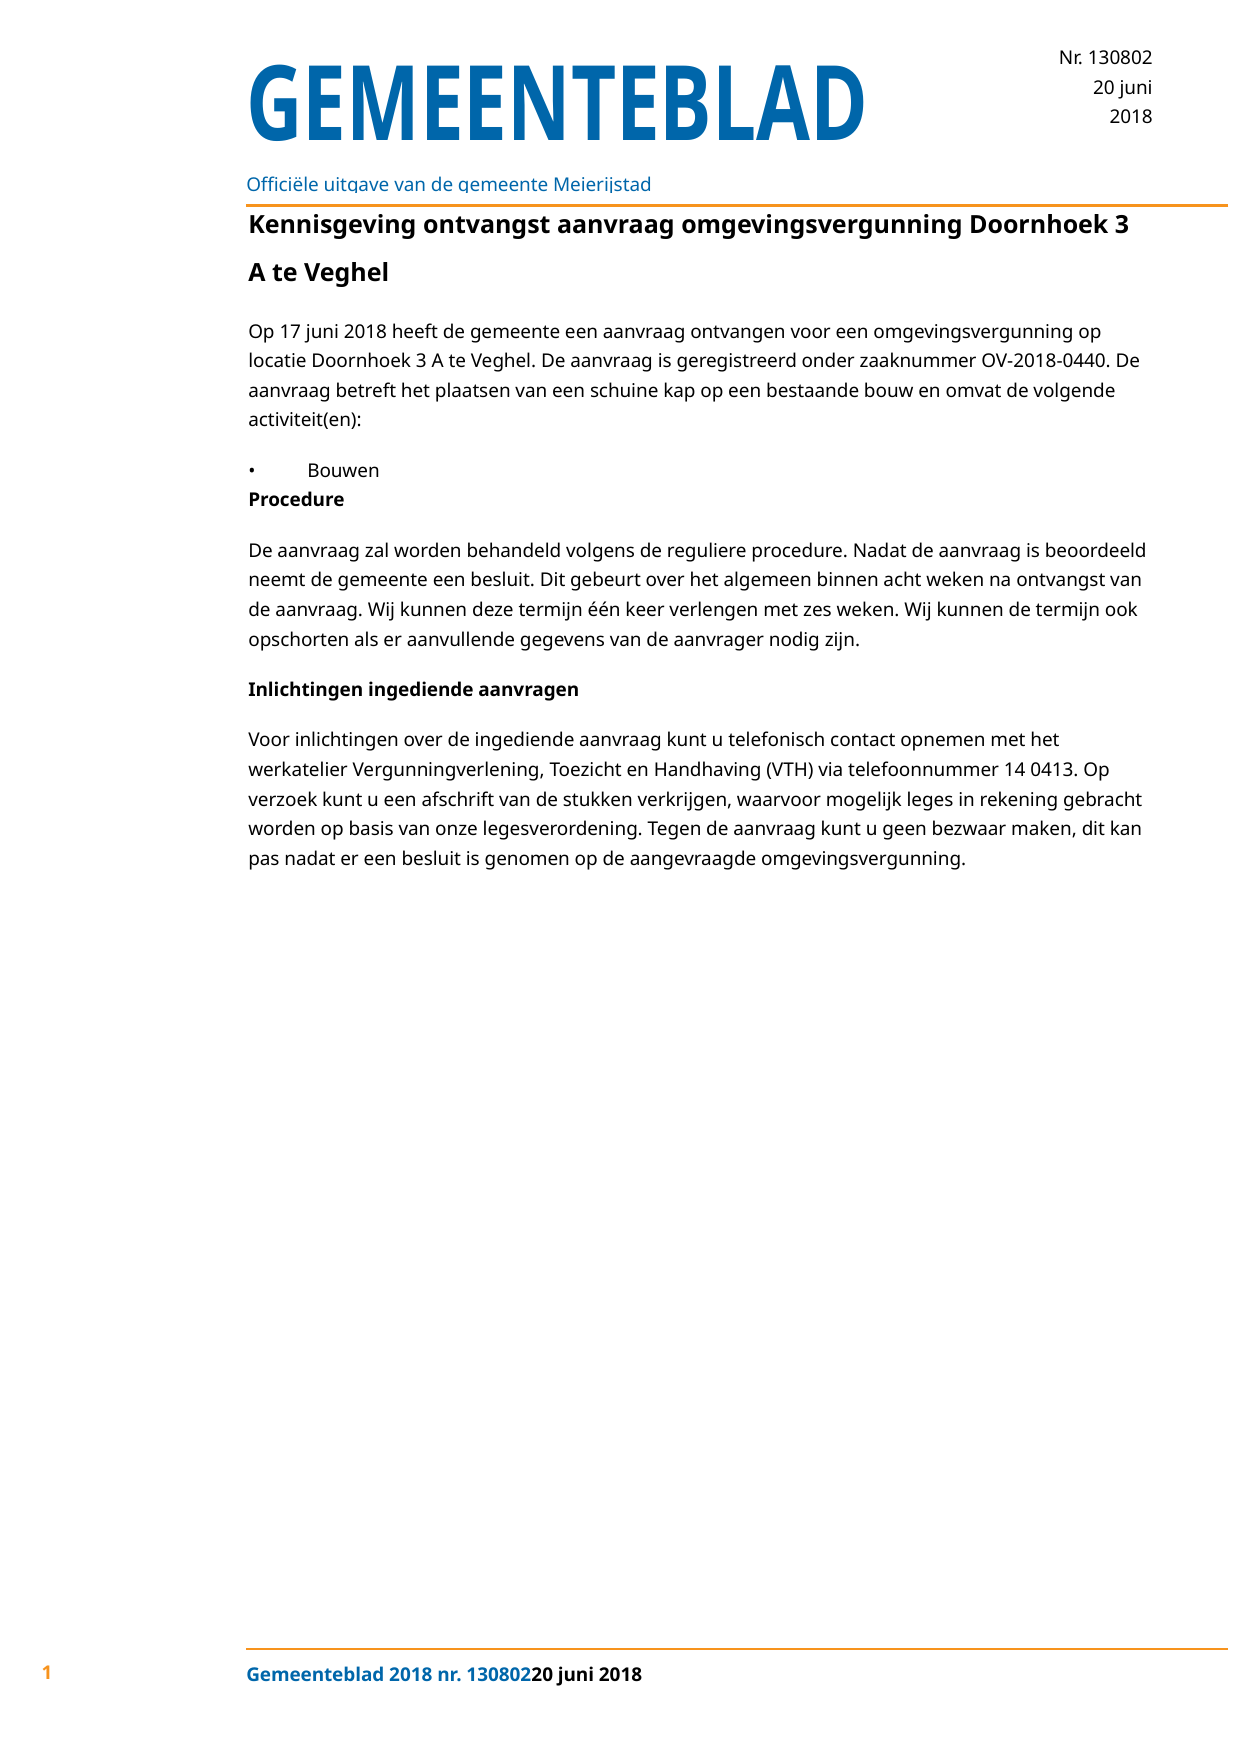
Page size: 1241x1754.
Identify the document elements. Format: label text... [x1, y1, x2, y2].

text Inlichtingen ingediende aanvragen [248, 676, 1152, 702]
text Voor inlichtingen over de ingediende aanvraag kunt u telefonisch contact opnemen met het werkatelier Vergunningverlening, Toezicht en Handhaving (VTH) via telefoonnummer 14 0413. Op verzoek kunt u een afschrift van de stukken verkrijgen, waarvoor mogelijk leges in rekening gebracht worden op basis van onze legesverordening. Tegen de aanvraag kunt u geen bezwaar maken, dit kan pas nadat er een besluit is genomen op de aangevraagde omgevingsvergunning. [248, 727, 1152, 871]
text De aanvraag zal worden behandeld volgens de reguliere procedure. Nadat de aanvraag is beoordeeld neemt de gemeente een besluit. Dit gebeurt over het algemeen binnen acht weken na ontvangst van de aanvraag. Wij kunnen deze termijn één keer verlengen met zes weken. Wij kunnen de termijn ook opschorten als er aanvullende gegevens van de aanvrager nodig zijn. [248, 537, 1152, 652]
text Procedure [248, 487, 1152, 512]
list Bouwen [248, 457, 1152, 483]
text Kennisgeving ontvangst aanvraag omgevingsvergunning Doornhoek 3 A te Veghel [248, 207, 1152, 288]
text Op 17 juni 2018 heeft de gemeente een aanvraag ontvangen voor een omgevingsvergunning op locatie Doornhoek 3 A te Veghel. De aanvraag is geregistreerd onder zaaknummer OV-2018-0440. De aanvraag betreft het plaatsen van een schuine kap op een bestaande bouw en omvat de volgende activiteit(en): [248, 318, 1152, 432]
picture [41, 47, 231, 172]
